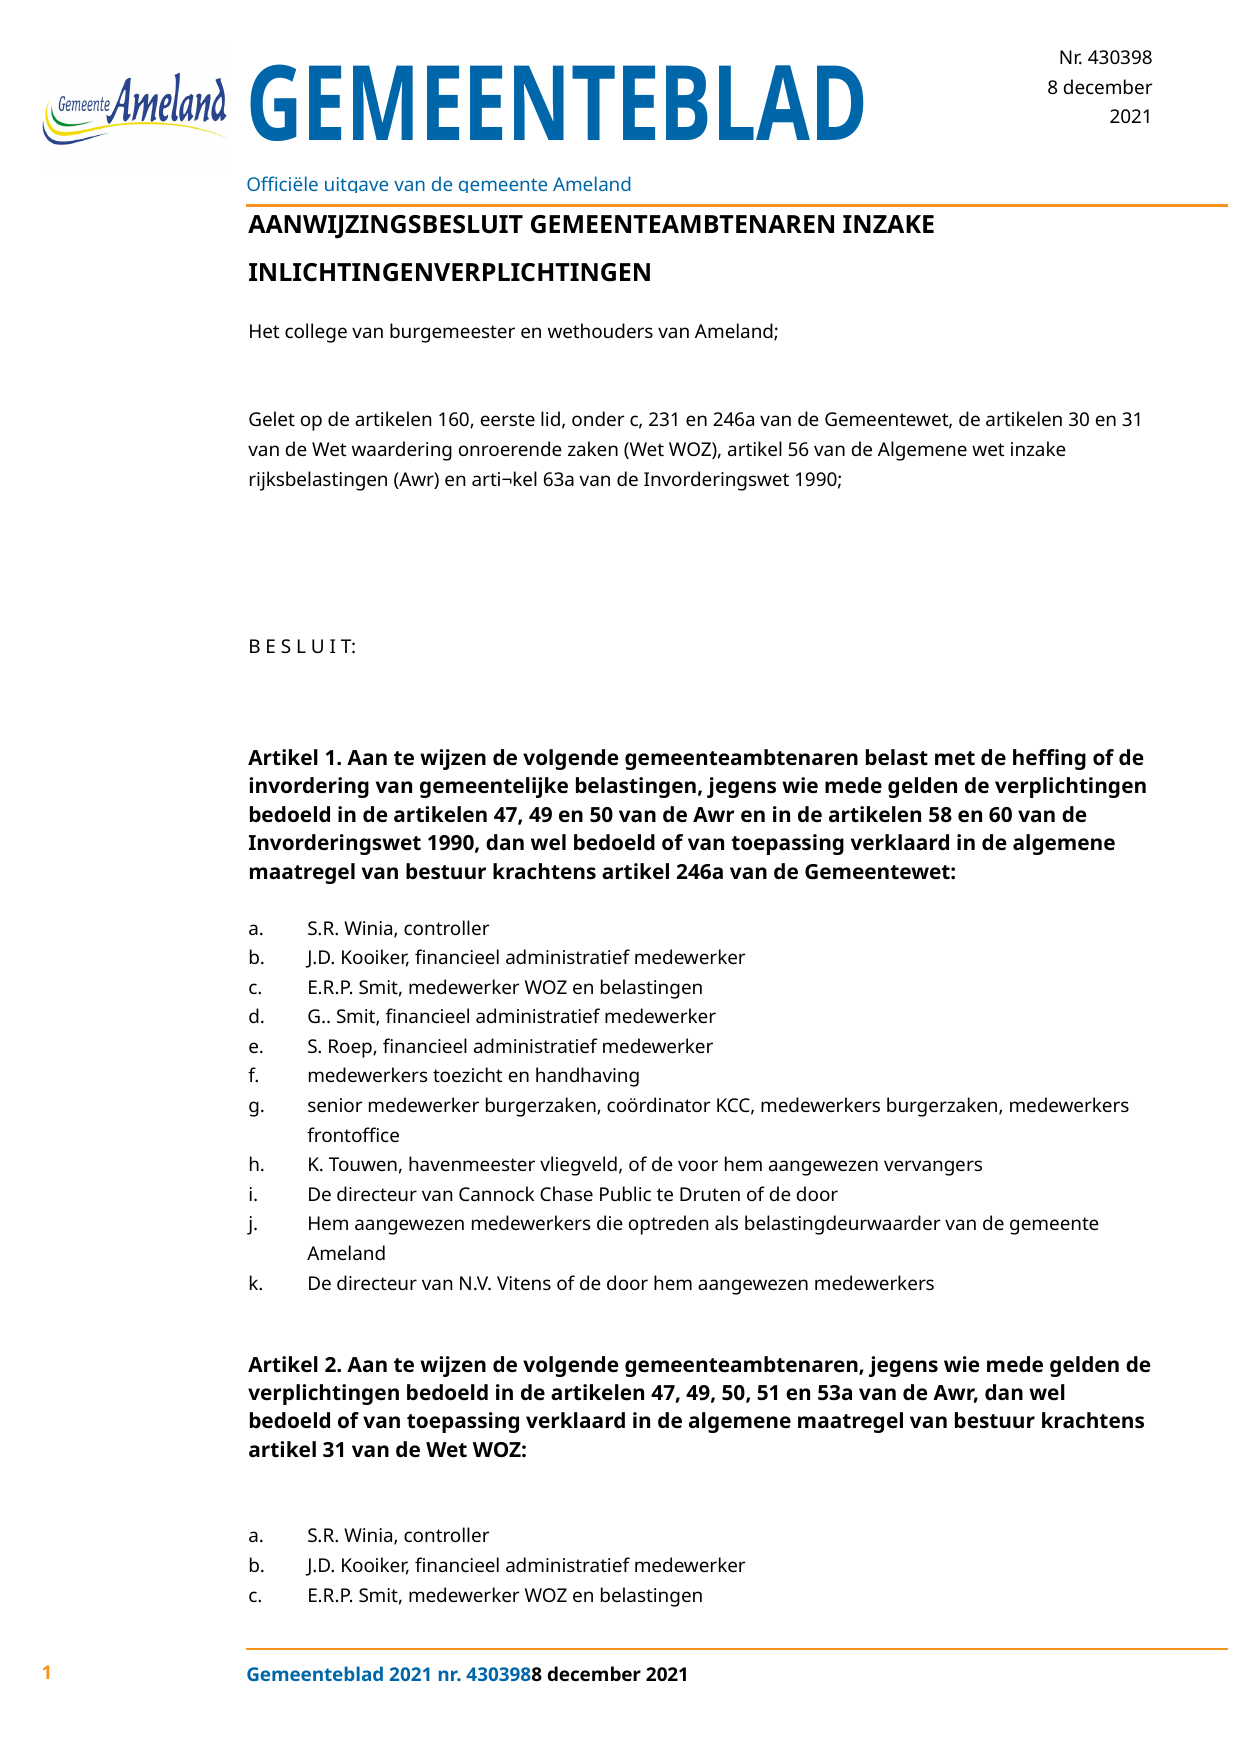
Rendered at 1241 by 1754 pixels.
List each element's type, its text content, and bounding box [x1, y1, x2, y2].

list J.D. Kooiker, financieel administratief medewerker [248, 944, 1152, 970]
list K. Touwen, havenmeester vliegveld, of de voor hem aangewezen vervangers [248, 1151, 1152, 1177]
list S. Roep, financieel administratief medewerker [248, 1033, 1152, 1059]
picture [41, 47, 231, 172]
text Artikel 1. Aan te wijzen de volgende gemeenteambtenaren belast met de heffing of de invordering van gemeentelijke belastingen, jegens wie mede gelden de verplichtingen bedoeld in de artikelen 47, 49 en 50 van de Awr en in de artikelen 58 en 60 van de Invorderingswet 1990, dan wel bedoeld of van toepassing verklaard in de algemene maatregel van bestuur krachtens artikel 246a van de Gemeentewet: [248, 743, 1152, 885]
list S.R. Winia, controller [248, 1523, 1152, 1548]
list S.R. Winia, controller [248, 915, 1152, 941]
text Gelet op de artikelen 160, eerste lid, onder c, 231 en 246a van de Gemeentewet, de artikelen 30 en 31 van de Wet waardering onroerende zaken (Wet WOZ), artikel 56 van de Algemene wet inzake rijksbelastingen (Awr) en arti¬kel 63a van de Invorderingswet 1990; [248, 407, 1152, 492]
list E.R.P. Smit, medewerker WOZ en belastingen [248, 1582, 1152, 1608]
list E.R.P. Smit, medewerker WOZ en belastingen [248, 974, 1152, 1000]
list medewerkers toezicht en handhaving [248, 1063, 1152, 1088]
text AANWIJZINGSBESLUIT GEMEENTEAMBTENAREN INZAKE INLICHTINGENVERPLICHTINGEN [248, 207, 1152, 288]
list G.. Smit, financieel administratief medewerker [248, 1003, 1152, 1029]
list senior medewerker burgerzaken, coördinator KCC, medewerkers burgerzaken, medewerkers frontoffice [248, 1092, 1152, 1148]
list De directeur van Cannock Chase Public te Druten of de door [248, 1181, 1152, 1207]
text Artikel 2. Aan te wijzen de volgende gemeenteambtenaren, jegens wie mede gelden de verplichtingen bedoeld in de artikelen 47, 49, 50, 51 en 53a van de Awr, dan wel bedoeld of van toepassing verklaard in de algemene maatregel van bestuur krachtens artikel 31 van de Wet WOZ: [248, 1350, 1152, 1463]
list J.D. Kooiker, financieel administratief medewerker [248, 1552, 1152, 1578]
text Het college van burgemeester en wethouders van Ameland; [248, 318, 1152, 344]
list Hem aangewezen medewerkers die optreden als belastingdeurwaarder van de gemeente Ameland [248, 1211, 1152, 1266]
list De directeur van N.V. Vitens of de door hem aangewezen medewerkers [248, 1270, 1152, 1296]
text B E S L U I T: [248, 633, 1152, 659]
